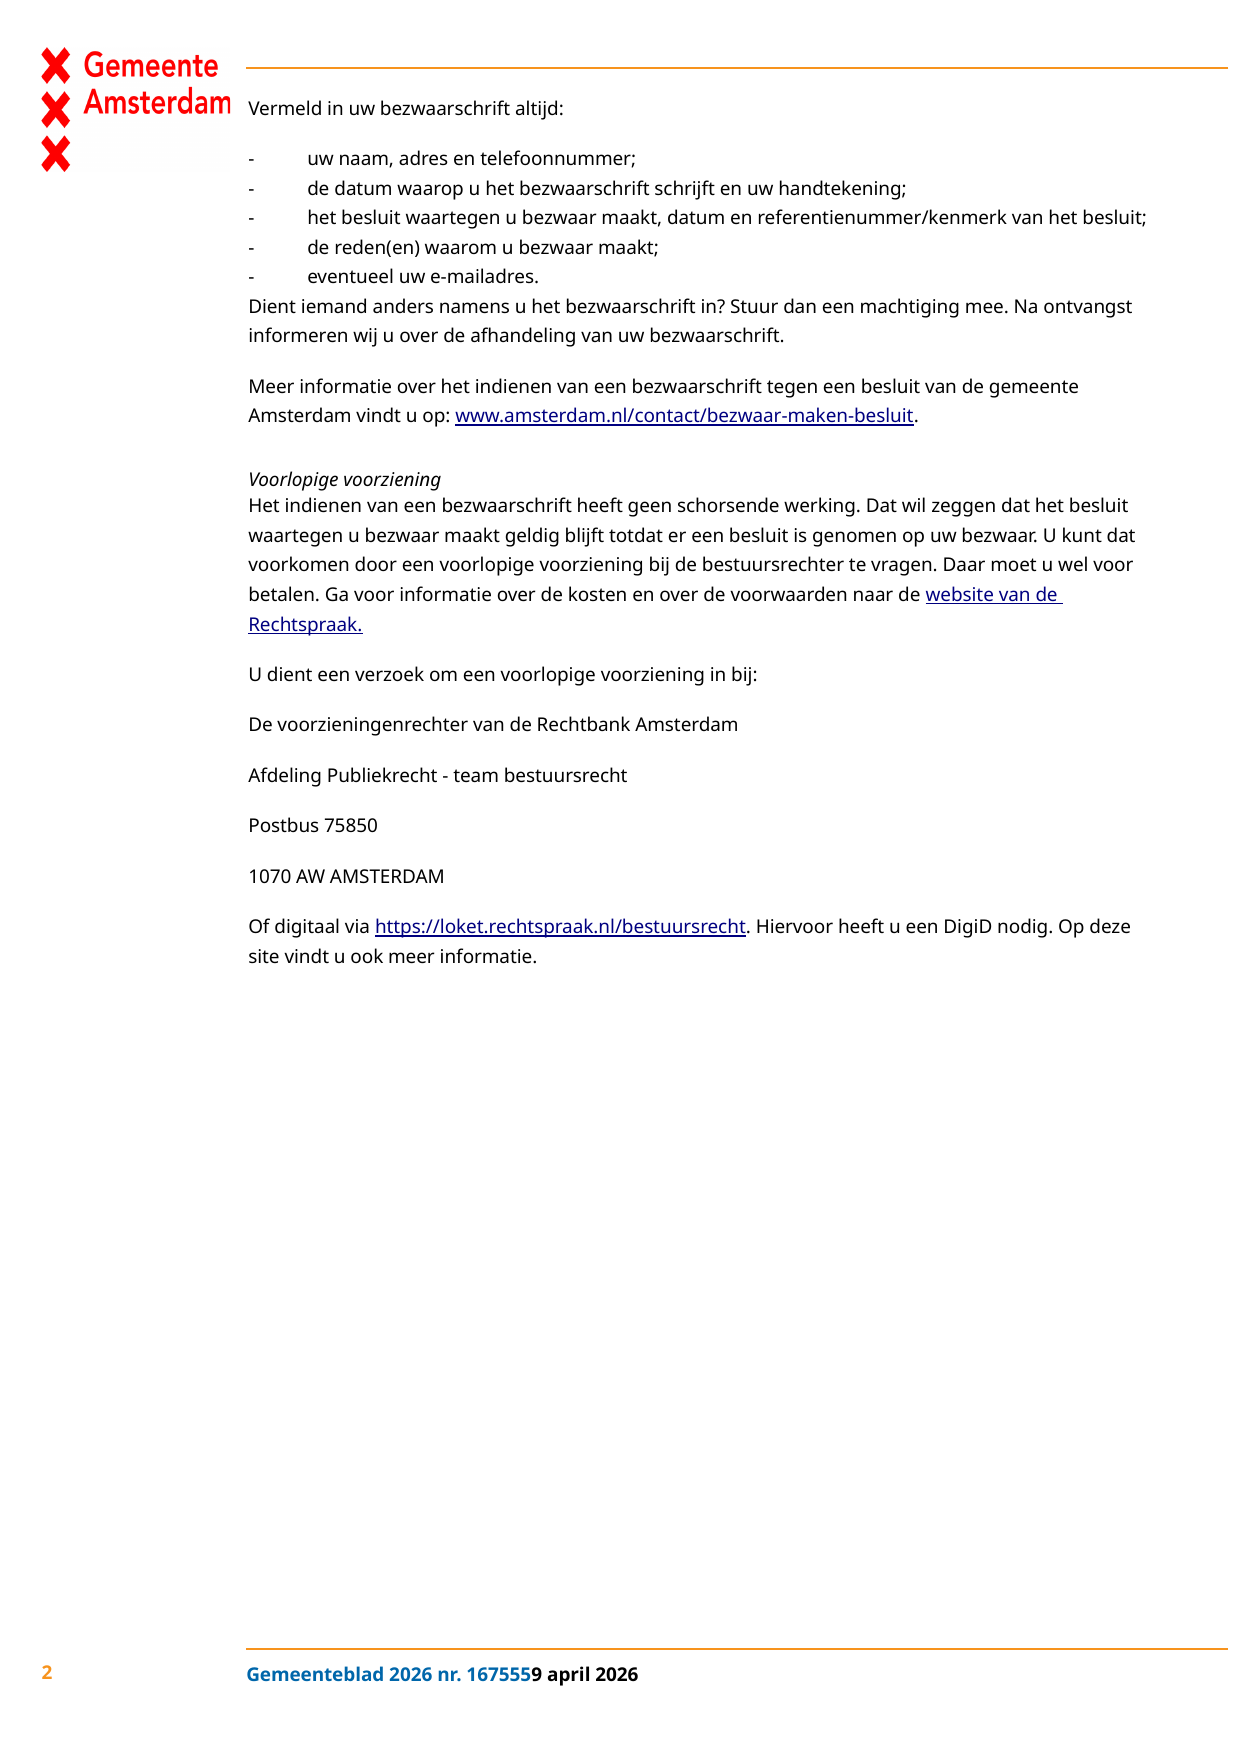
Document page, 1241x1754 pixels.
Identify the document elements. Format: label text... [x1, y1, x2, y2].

text 1070 AW AMSTERDAM [248, 863, 1152, 888]
list uw naam, adres en telefoonnummer; [248, 145, 1152, 171]
text Meer informatie over het indienen van een bezwaarschrift tegen een besluit van de gemeente Amsterdam vindt u op: www.amsterdam.nl/contact/bezwaar-maken-besluit. [248, 373, 1152, 428]
list de datum waarop u het bezwaarschrift schrijft en uw handtekening; [248, 175, 1152, 201]
text Postbus 75850 [248, 812, 1152, 838]
list het besluit waartegen u bezwaar maakt, datum en referentienummer/kenmerk van het besluit; [248, 204, 1152, 230]
text Het indienen van een bezwaarschrift heeft geen schorsende werking. Dat wil zeggen dat het besluit waartegen u bezwaar maakt geldig blijft totdat er een besluit is genomen op uw bezwaar. U kunt dat voorkomen door een voorlopige voorziening bij de bestuursrechter te vragen. Daar moet u wel voor betalen. Ga voor informatie over de kosten en over de voorwaarden naar de website van de Rechtspraak. [248, 492, 1152, 636]
list de reden(en) waarom u bezwaar maakt; [248, 234, 1152, 260]
text Voorlopige voorziening [248, 467, 1152, 492]
text Of digitaal via https://loket.rechtspraak.nl/bestuursrecht. Hiervoor heeft u een DigiD nodig. Op deze site vindt u ook meer informatie. [248, 913, 1152, 968]
list eventueel uw e-mailadres. [248, 263, 1152, 289]
text Dient iemand anders namens u het bezwaarschrift in? Stuur dan een machtiging mee. Na ontvangst informeren wij u over de afhandeling van uw bezwaarschrift. [248, 293, 1152, 348]
text De voorzieningenrechter van de Rechtbank Amsterdam [248, 712, 1152, 737]
text U dient een verzoek om een voorlopige voorziening in bij: [248, 661, 1152, 687]
text Vermeld in uw bezwaarschrift altijd: [248, 95, 1152, 121]
picture [41, 47, 231, 172]
text Afdeling Publiekrecht - team bestuursrecht [248, 762, 1152, 788]
